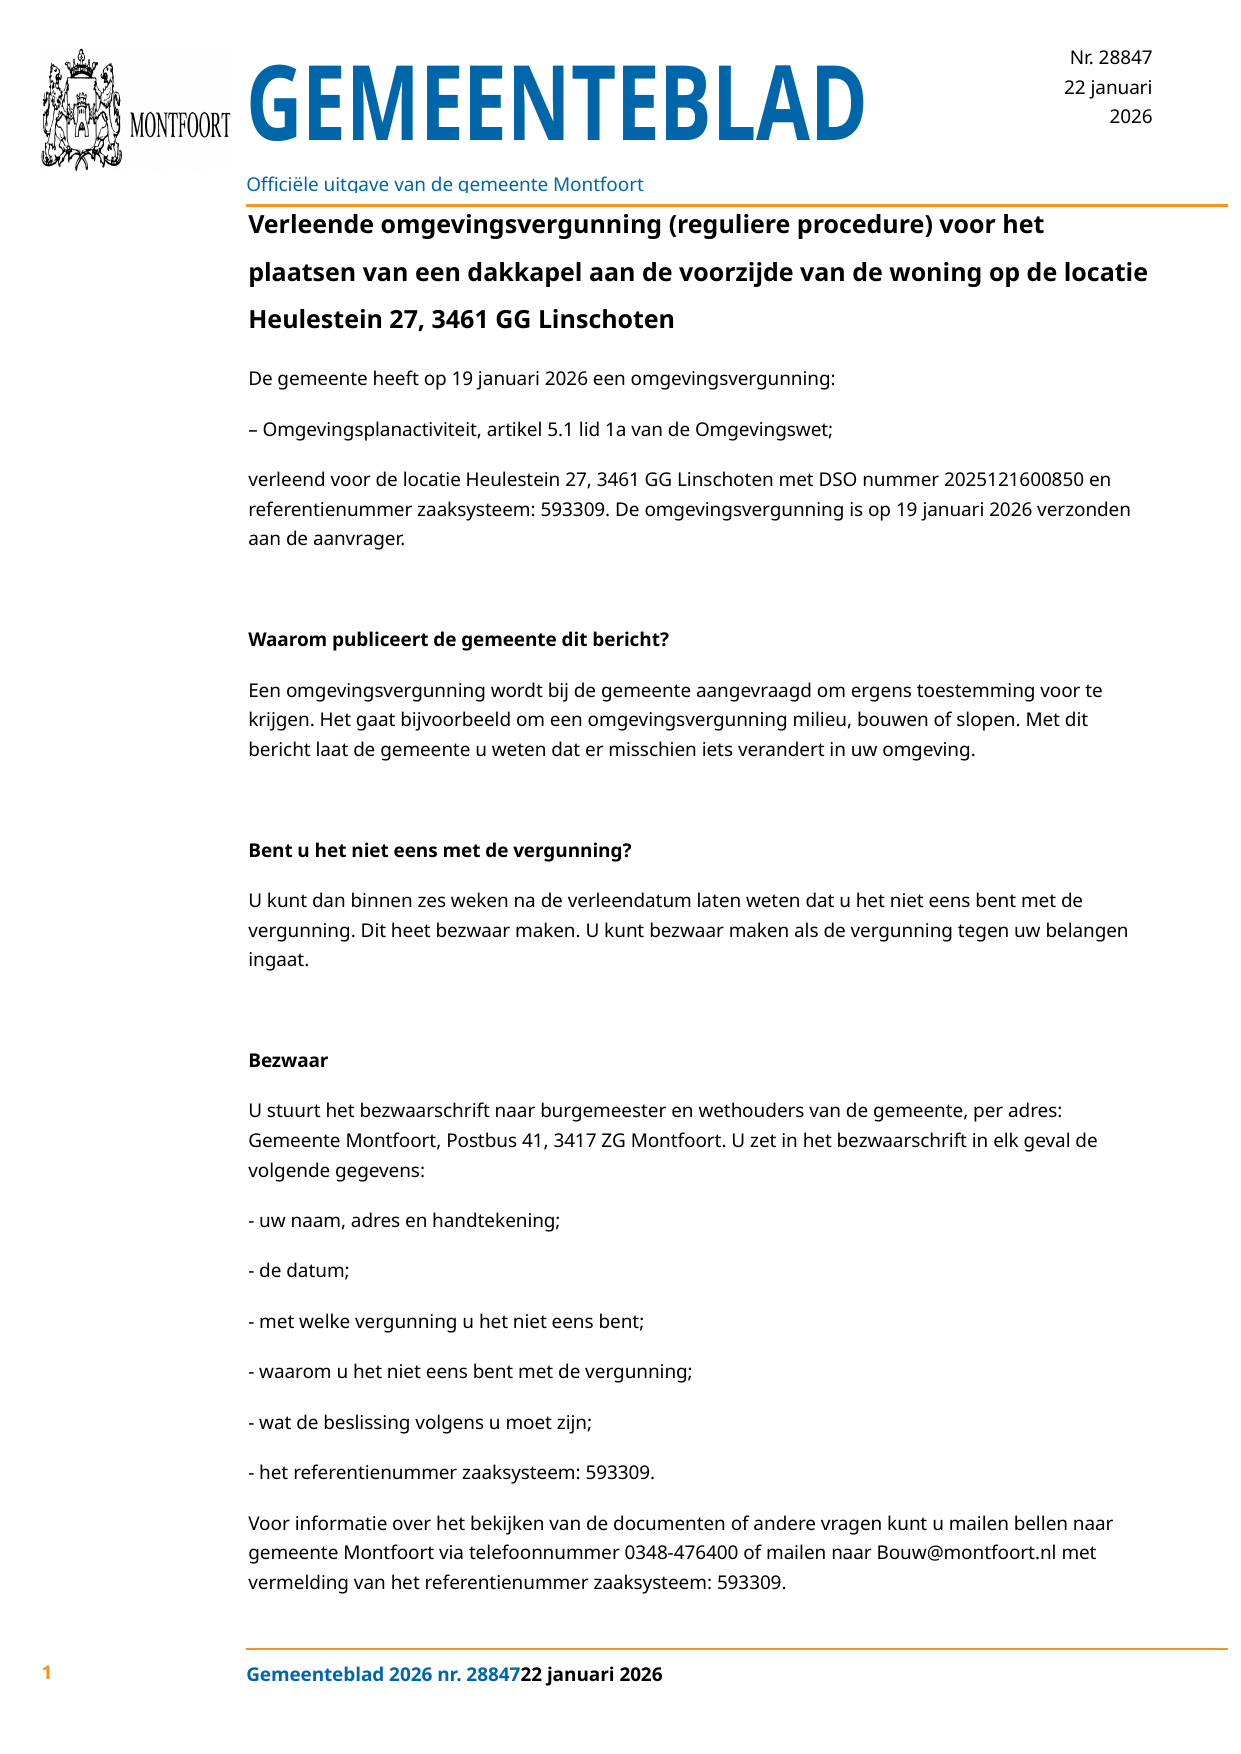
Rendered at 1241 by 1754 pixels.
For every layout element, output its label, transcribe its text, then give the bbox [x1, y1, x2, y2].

text verleend voor de locatie Heulestein 27, 3461 GG Linschoten met DSO nummer 2025121600850 en referentienummer zaaksysteem: 593309. De omgevingsvergunning is op 19 januari 2026 verzonden aan de aanvrager. [248, 466, 1152, 551]
text - de datum; [248, 1258, 1152, 1283]
text Verleende omgevingsvergunning (reguliere procedure) voor het plaatsen van een dakkapel aan de voorzijde van de woning op de locatie Heulestein 27, 3461 GG Linschoten [248, 207, 1152, 336]
text Een omgevingsvergunning wordt bij de gemeente aangevraagd om ergens toestemming voor te krijgen. Het gaat bijvoorbeeld om een omgevingsvergunning milieu, bouwen of slopen. Met dit bericht laat de gemeente u weten dat er misschien iets verandert in uw omgeving. [248, 677, 1152, 762]
text Bent u het niet eens met de vergunning? [248, 837, 1152, 862]
text - met welke vergunning u het niet eens bent; [248, 1308, 1152, 1334]
text De gemeente heeft op 19 januari 2026 een omgevingsvergunning: [248, 366, 1152, 391]
text U kunt dan binnen zes weken na de verleendatum laten weten dat u het niet eens bent met de vergunning. Dit heet bezwaar maken. U kunt bezwaar maken als de vergunning tegen uw belangen ingaat. [248, 887, 1152, 972]
text - wat de beslissing volgens u moet zijn; [248, 1409, 1152, 1434]
text - uw naam, adres en handtekening; [248, 1207, 1152, 1233]
text U stuurt het bezwaarschrift naar burgemeester en wethouders van de gemeente, per adres: Gemeente Montfoort, Postbus 41, 3417 ZG Montfoort. U zet in het bezwaarschrift in elk geval de volgende gegevens: [248, 1098, 1152, 1182]
text Voor informatie over het bekijken van de documenten of andere vragen kunt u mailen bellen naar gemeente Montfoort via telefoonnummer 0348-476400 of mailen naar Bouw@montfoort.nl met vermelding van het referentienummer zaaksysteem: 593309. [248, 1510, 1152, 1594]
text Waarom publiceert de gemeente dit bericht? [248, 626, 1152, 652]
text Bezwaar [248, 1047, 1152, 1073]
text - waarom u het niet eens bent met de vergunning; [248, 1358, 1152, 1384]
text – Omgevingsplanactiviteit, artikel 5.1 lid 1a van de Omgevingswet; [248, 416, 1152, 442]
text - het referentienummer zaaksysteem: 593309. [248, 1459, 1152, 1485]
picture [41, 47, 231, 172]
